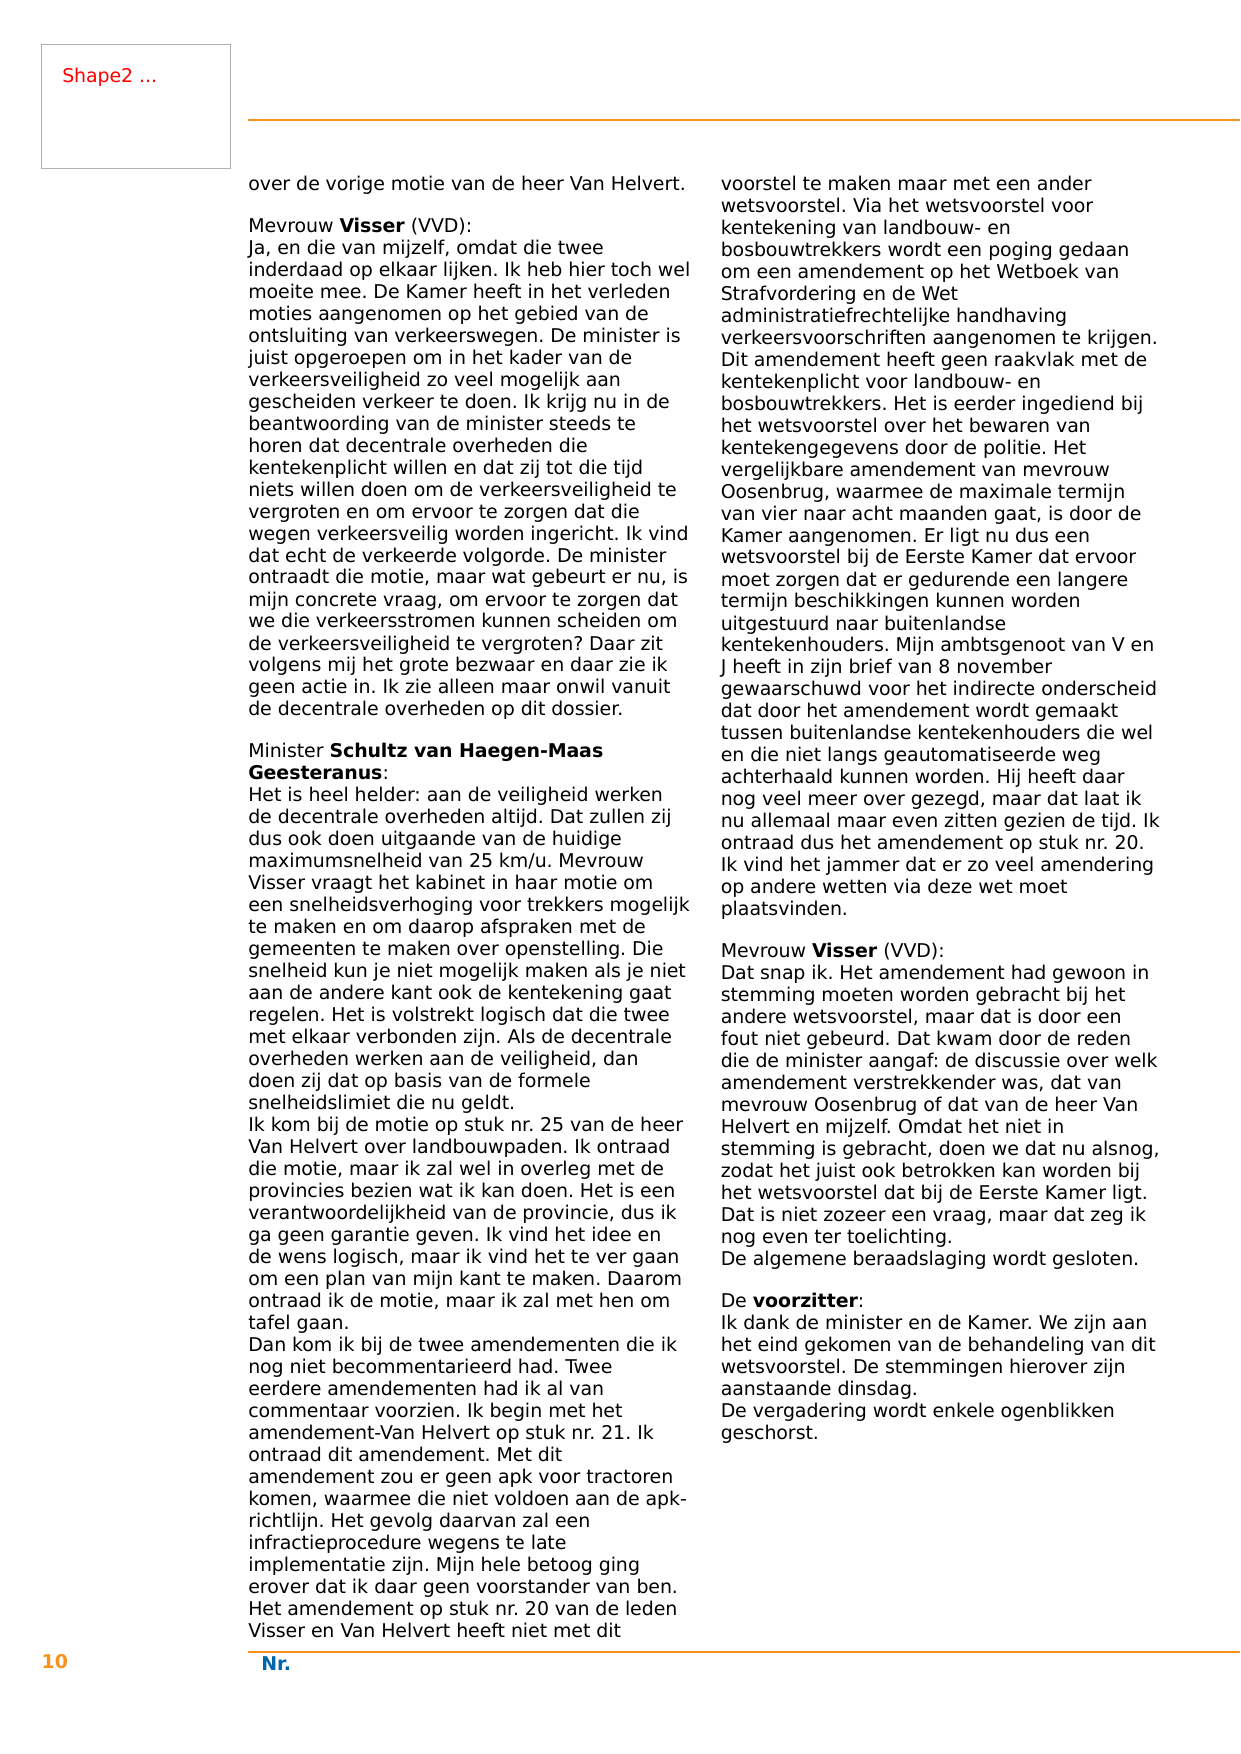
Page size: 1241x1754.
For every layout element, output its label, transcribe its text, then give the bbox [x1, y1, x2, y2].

text Het amendement op stuk nr. 20 van de leden Visser en Van Helvert heeft niet met dit [248, 1597, 691, 1641]
text Dat snap ik. Het amendement had gewoon in stemming moeten worden gebracht bij het andere wetsvoorstel, maar dat is door een fout niet gebeurd. Dat kwam door de reden die de minister aangaf: de discussie over welk amendement verstrekkender was, dat van mevrouw Oosenbrug of dat van de heer Van Helvert en mijzelf. Omdat het niet in stemming is gebracht, doen we dat nu alsnog, zodat het juist ook betrokken kan worden bij het wetsvoorstel dat bij de Eerste Kamer ligt. Dat is niet zozeer een vraag, maar dat zeg ik nog even ter toelichting. [721, 962, 1163, 1248]
text De vergadering wordt enkele ogenblikken geschorst. [721, 1400, 1163, 1444]
text De voorzitter: [721, 1290, 1163, 1312]
text De algemene beraadslaging wordt gesloten. [721, 1248, 1163, 1270]
text voorstel te maken maar met een ander wetsvoorstel. Via het wetsvoorstel voor kentekening van landbouw- en bosbouwtrekkers wordt een poging gedaan om een amendement op het Wetboek van Strafvordering en de Wet administratiefrechtelijke handhaving verkeersvoorschriften aangenomen te krijgen. Dit amendement heeft geen raakvlak met de kentekenplicht voor landbouw- en bosbouwtrekkers. Het is eerder ingediend bij het wetsvoorstel over het bewaren van kentekengegevens door de politie. Het vergelijkbare amendement van mevrouw Oosenbrug, waarmee de maximale termijn van vier naar acht maanden gaat, is door de Kamer aangenomen. Er ligt nu dus een wetsvoorstel bij de Eerste Kamer dat ervoor moet zorgen dat er gedurende een langere termijn beschikkingen kunnen worden uitgestuurd naar buitenlandse kentekenhouders. Mijn ambtsgenoot van V en J heeft in zijn brief van 8 november gewaarschuwd voor het indirecte onderscheid dat door het amendement wordt gemaakt tussen buitenlandse kentekenhouders die wel en die niet langs geautomatiseerde weg achterhaald kunnen worden. Hij heeft daar nog veel meer over gezegd, maar dat laat ik nu allemaal maar even zitten gezien de tijd. Ik ontraad dus het amendement op stuk nr. 20. Ik vind het jammer dat er zo veel amendering op andere wetten via deze wet moet plaatsvinden. [721, 173, 1163, 920]
text Het is heel helder: aan de veiligheid werken de decentrale overheden altijd. Dat zullen zij dus ook doen uitgaande van de huidige maximumsnelheid van 25 km/u. Mevrouw Visser vraagt het kabinet in haar motie om een snelheidsverhoging voor trekkers mogelijk te maken en om daarop afspraken met de gemeenten te maken over openstelling. Die snelheid kun je niet mogelijk maken als je niet aan de andere kant ook de kentekening gaat regelen. Het is volstrekt logisch dat die twee met elkaar verbonden zijn. Als de decentrale overheden werken aan de veiligheid, dan doen zij dat op basis van de formele snelheidslimiet die nu geldt. [248, 784, 691, 1114]
text Ik dank de minister en de Kamer. We zijn aan het eind gekomen van de behandeling van dit wetsvoorstel. De stemmingen hierover zijn aanstaande dinsdag. [721, 1312, 1163, 1400]
text Ja, en die van mijzelf, omdat die twee inderdaad op elkaar lijken. Ik heb hier toch wel moeite mee. De Kamer heeft in het verleden moties aangenomen op het gebied van de ontsluiting van verkeerswegen. De minister is juist opgeroepen om in het kader van de verkeersveiligheid zo veel mogelijk aan gescheiden verkeer te doen. Ik krijg nu in de beantwoording van de minister steeds te horen dat decentrale overheden die kentekenplicht willen en dat zij tot die tijd niets willen doen om de verkeersveiligheid te vergroten en om ervoor te zorgen dat die wegen verkeersveilig worden ingericht. Ik vind dat echt de verkeerde volgorde. De minister ontraadt die motie, maar wat gebeurt er nu, is mijn concrete vraag, om ervoor te zorgen dat we die verkeersstromen kunnen scheiden om de verkeersveiligheid te vergroten? Daar zit volgens mij het grote bezwaar en daar zie ik geen actie in. Ik zie alleen maar onwil vanuit de decentrale overheden op dit dossier. [248, 237, 691, 720]
text Minister Schultz van Haegen-Maas Geesteranus: [248, 740, 691, 784]
text Mevrouw Visser (VVD): [721, 940, 1163, 962]
text Dan kom ik bij de twee amendementen die ik nog niet becommentarieerd had. Twee eerdere amendementen had ik al van commentaar voorzien. Ik begin met het amendement-Van Helvert op stuk nr. 21. Ik ontraad dit amendement. Met dit amendement zou er geen apk voor tractoren komen, waarmee die niet voldoen aan de apk-richtlijn. Het gevolg daarvan zal een infractieprocedure wegens te late implementatie zijn. Mijn hele betoog ging erover dat ik daar geen voorstander van ben. [248, 1334, 691, 1597]
text Mevrouw Visser (VVD): [248, 215, 691, 237]
text over de vorige motie van de heer Van Helvert. [248, 173, 691, 195]
text Ik kom bij de motie op stuk nr. 25 van de heer Van Helvert over landbouwpaden. Ik ontraad die motie, maar ik zal wel in overleg met de provincies bezien wat ik kan doen. Het is een verantwoordelijkheid van de provincie, dus ik ga geen garantie geven. Ik vind het idee en de wens logisch, maar ik vind het te ver gaan om een plan van mijn kant te maken. Daarom ontraad ik de motie, maar ik zal met hen om tafel gaan. [248, 1114, 691, 1334]
